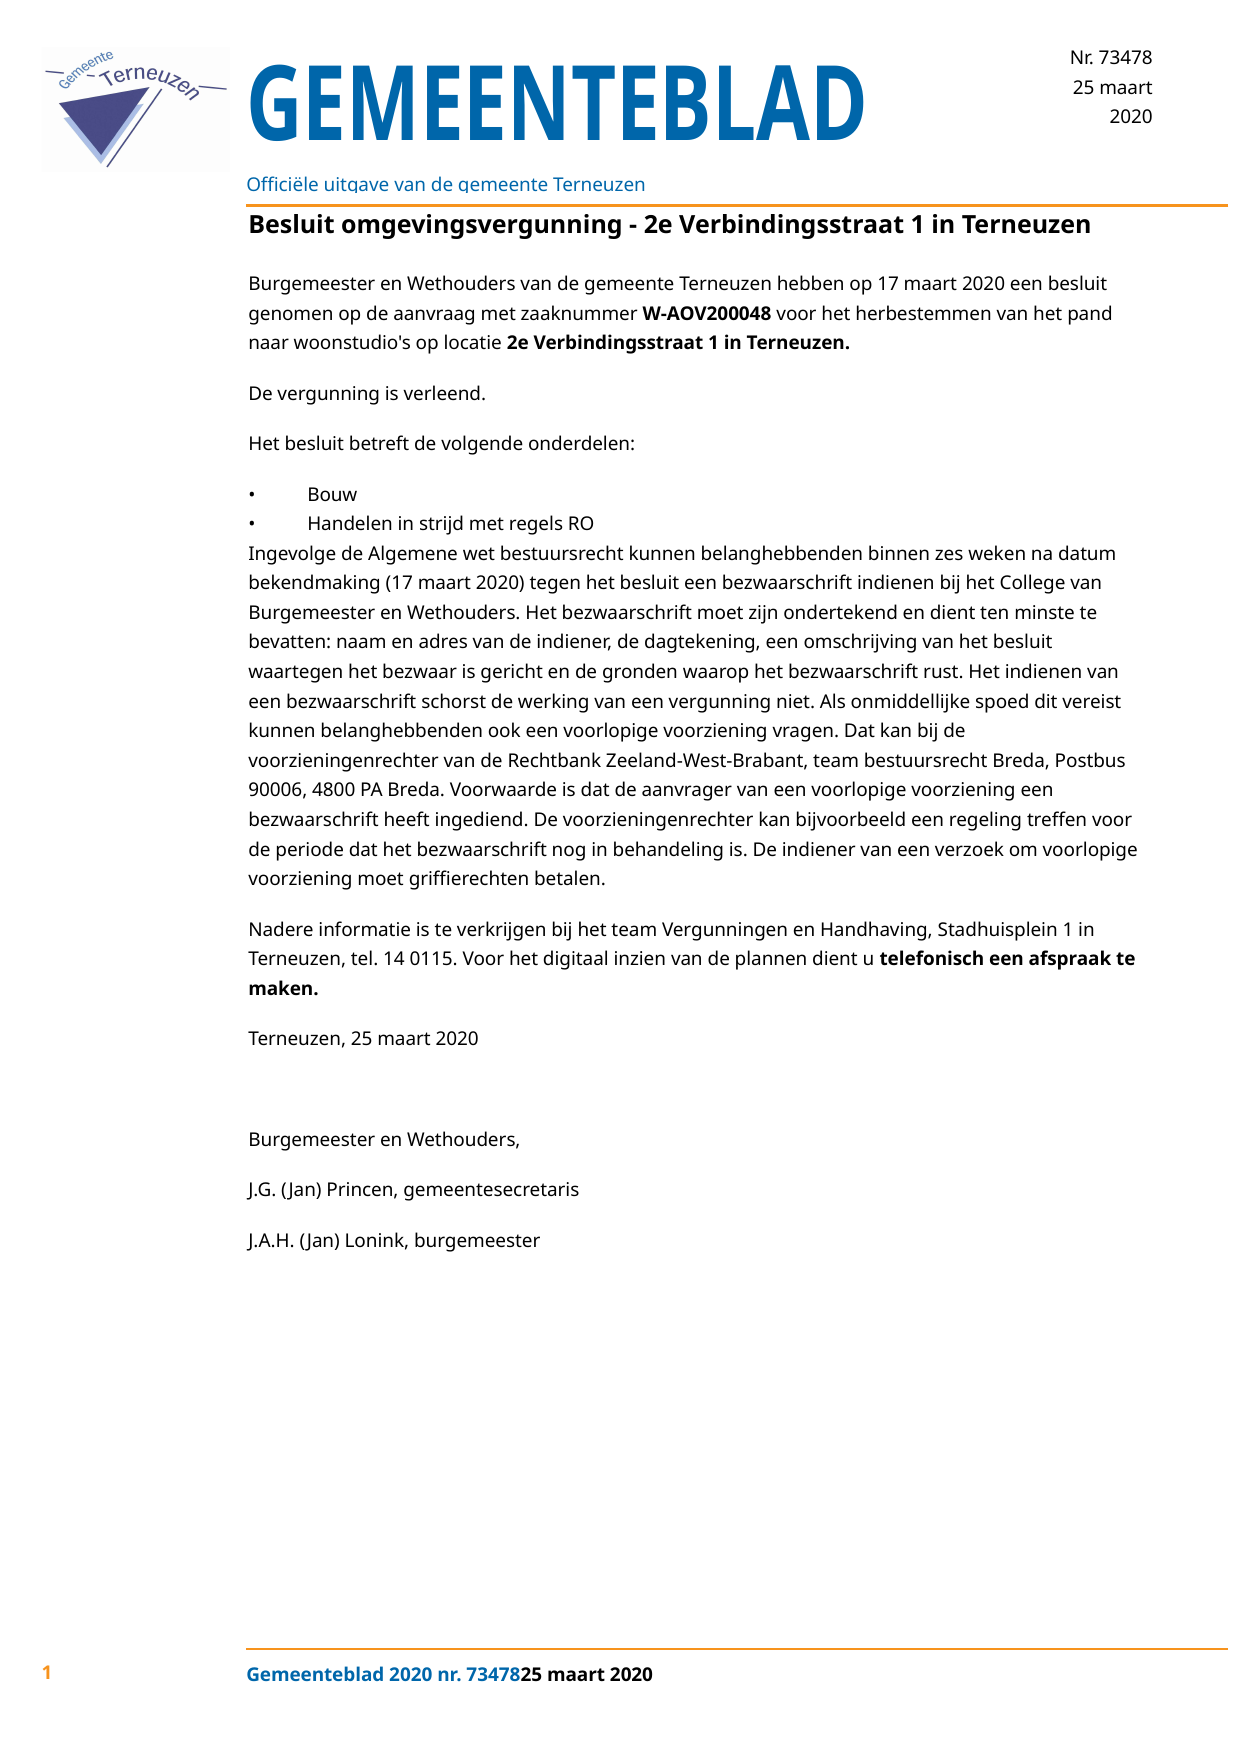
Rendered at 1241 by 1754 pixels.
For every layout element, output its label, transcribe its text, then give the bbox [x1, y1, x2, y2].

text De vergunning is verleend. [248, 380, 1152, 406]
text Besluit omgevingsvergunning - 2e Verbindingsstraat 1 in Terneuzen [248, 207, 1152, 241]
list Handelen in strijd met regels RO [248, 510, 1152, 536]
text J.G. (Jan) Princen, gemeentesecretaris [248, 1177, 1152, 1202]
text Het besluit betreft de volgende onderdelen: [248, 430, 1152, 456]
text Nadere informatie is te verkrijgen bij het team Vergunningen en Handhaving, Stadhuisplein 1 in Terneuzen, tel. 14 0115. Voor het digitaal inzien van de plannen dient u telefonisch een afspraak te maken. [248, 916, 1152, 1001]
text Burgemeester en Wethouders, [248, 1126, 1152, 1152]
text J.A.H. (Jan) Lonink, burgemeester [248, 1227, 1152, 1253]
picture [41, 47, 231, 172]
text Terneuzen, 25 maart 2020 [248, 1025, 1152, 1051]
text Burgemeester en Wethouders van de gemeente Terneuzen hebben op 17 maart 2020 een besluit genomen op de aanvraag met zaaknummer W-AOV200048 voor het herbestemmen van het pand naar woonstudio's op locatie 2e Verbindingsstraat 1 in Terneuzen. [248, 270, 1152, 355]
text Ingevolge de Algemene wet bestuursrecht kunnen belanghebbenden binnen zes weken na datum bekendmaking (17 maart 2020) tegen het besluit een bezwaarschrift indienen bij het College van Burgemeester en Wethouders. Het bezwaarschrift moet zijn ondertekend en dient ten minste te bevatten: naam en adres van de indiener, de dagtekening, een omschrijving van het besluit waartegen het bezwaar is gericht en de gronden waarop het bezwaarschrift rust. Het indienen van een bezwaarschrift schorst de werking van een vergunning niet. Als onmiddellijke spoed dit vereist kunnen belanghebbenden ook een voorlopige voorziening vragen. Dat kan bij de voorzieningenrechter van de Rechtbank Zeeland-West-Brabant, team bestuursrecht Breda, Postbus 90006, 4800 PA Breda. Voorwaarde is dat de aanvrager van een voorlopige voorziening een bezwaarschrift heeft ingediend. De voorzieningenrechter kan bijvoorbeeld een regeling treffen voor de periode dat het bezwaarschrift nog in behandeling is. De indiener van een verzoek om voorlopige voorziening moet griffierechten betalen. [248, 540, 1152, 891]
list Bouw [248, 481, 1152, 506]
